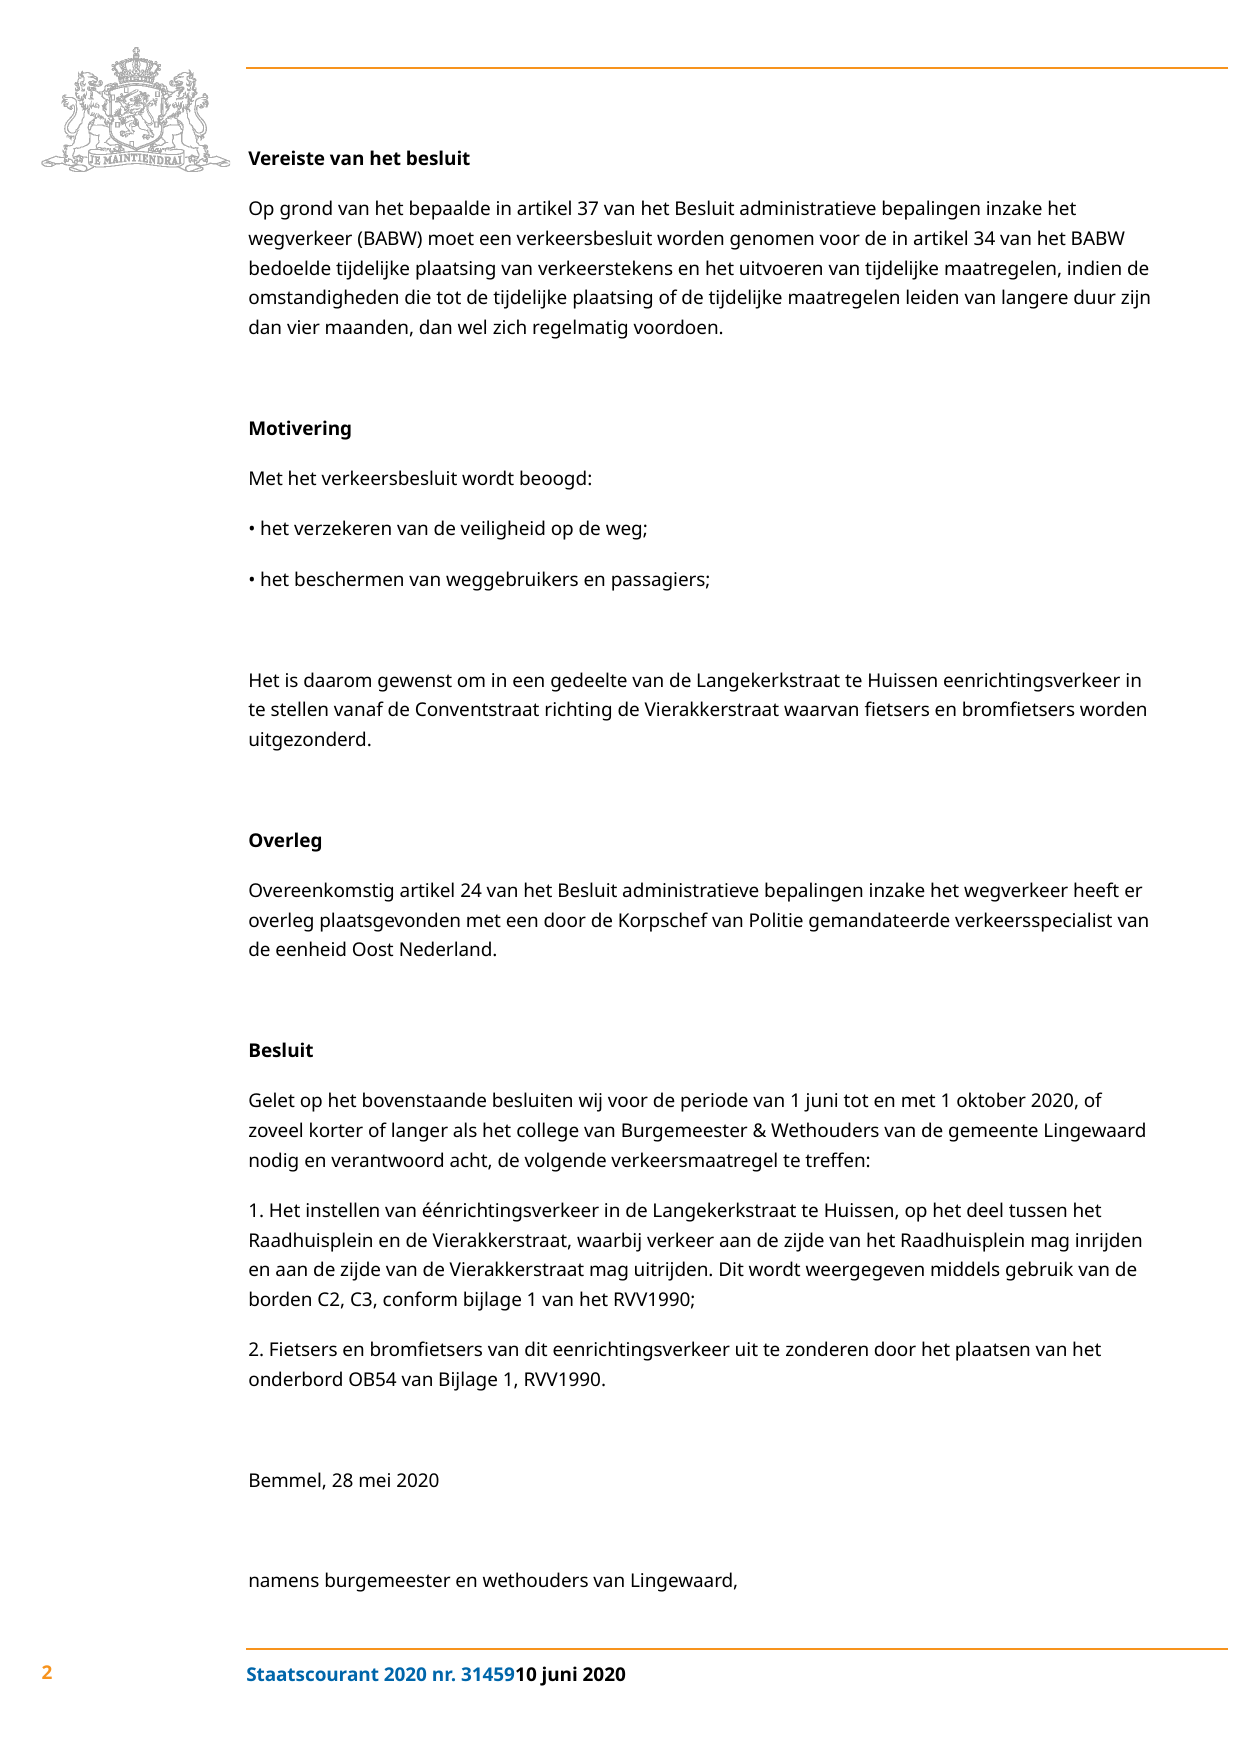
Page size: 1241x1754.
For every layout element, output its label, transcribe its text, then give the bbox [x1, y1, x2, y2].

text namens burgemeester en wethouders van Lingewaard, [248, 1568, 1152, 1593]
text Op grond van het bepaalde in artikel 37 van het Besluit administratieve bepalingen inzake het wegverkeer (BABW) moet een verkeersbesluit worden genomen voor de in artikel 34 van het BABW bedoelde tijdelijke plaatsing van verkeerstekens en het uitvoeren van tijdelijke maatregelen, indien de omstandigheden die tot de tijdelijke plaatsing of de tijdelijke maatregelen leiden van langere duur zijn dan vier maanden, dan wel zich regelmatig voordoen. [248, 196, 1152, 340]
text • het verzekeren van de veiligheid op de weg; [248, 516, 1152, 541]
text Gelet op het bovenstaande besluiten wij voor de periode van 1 juni tot en met 1 oktober 2020, of zoveel korter of langer als het college van Burgemeester & Wethouders van de gemeente Lingewaard nodig en verantwoord acht, de volgende verkeersmaatregel te treffen: [248, 1088, 1152, 1173]
text 1. Het instellen van éénrichtingsverkeer in de Langekerkstraat te Huissen, op het deel tussen het Raadhuisplein en de Vierakkerstraat, waarbij verkeer aan de zijde van het Raadhuisplein mag inrijden en aan de zijde van de Vierakkerstraat mag uitrijden. Dit wordt weergegeven middels gebruik van de borden C2, C3, conform bijlage 1 van het RVV1990; [248, 1197, 1152, 1312]
text Motivering [248, 415, 1152, 441]
text Overeenkomstig artikel 24 van het Besluit administratieve bepalingen inzake het wegverkeer heeft er overleg plaatsgevonden met een door de Korpschef van Politie gemandateerde verkeersspecialist van de eenheid Oost Nederland. [248, 877, 1152, 962]
text Bemmel, 28 mei 2020 [248, 1467, 1152, 1493]
text Met het verkeersbesluit wordt beoogd: [248, 465, 1152, 491]
text Besluit [248, 1037, 1152, 1063]
text Overleg [248, 827, 1152, 853]
text Vereiste van het besluit [248, 145, 1152, 171]
picture [41, 47, 231, 172]
text Het is daarom gewenst om in een gedeelte van de Langekerkstraat te Huissen eenrichtingsverkeer in te stellen vanaf de Conventstraat richting de Vierakkerstraat waarvan fietsers en bromfietsers worden uitgezonderd. [248, 667, 1152, 752]
text • het beschermen van weggebruikers en passagiers; [248, 566, 1152, 592]
text 2. Fietsers en bromfietsers van dit eenrichtingsverkeer uit te zonderen door het plaatsen van het onderbord OB54 van Bijlage 1, RVV1990. [248, 1336, 1152, 1392]
